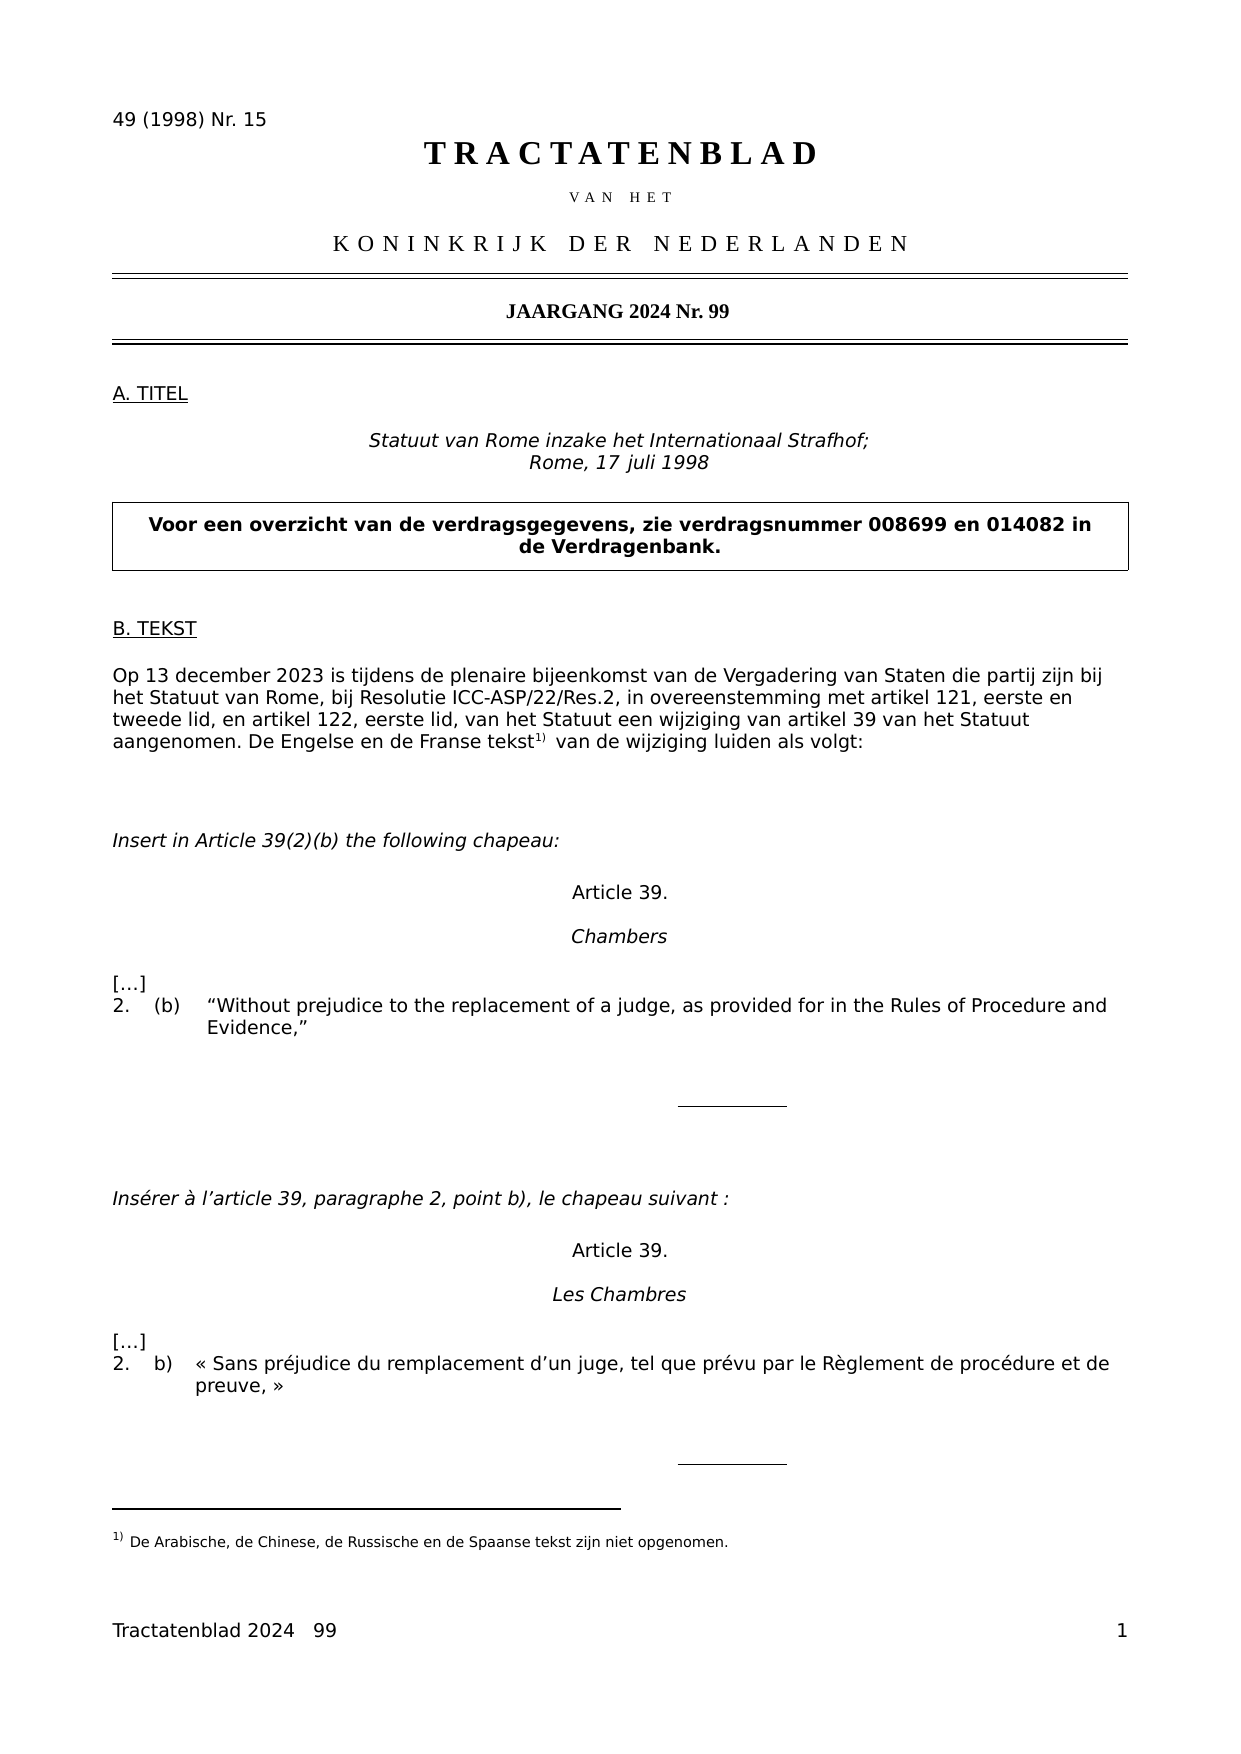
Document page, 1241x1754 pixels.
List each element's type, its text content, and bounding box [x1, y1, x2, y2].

text Op 13 december 2023 is tijdens de plenaire bijeenkomst van de Vergadering van Staten die partij zijn bij het Statuut van Rome, bij Resolutie ICC-ASP/22/Res.2, in overeenstemming met artikel 121, eerste en tweede lid, en artikel 122, eerste lid, van het Statuut een wijziging van artikel 39 van het Statuut aangenomen. De Engelse en de Franse tekst van de wijziging luiden als volgt: [112, 665, 1128, 753]
text VAN HET [112, 189, 1128, 206]
text […] [112, 973, 1128, 995]
text JAARGANG 2024 Nr. 99 [112, 299, 1128, 323]
text Rome, 17 juli 1998 [112, 452, 1128, 474]
text Insert in Article 39(2)(b) the following chapeau: [112, 830, 1128, 852]
text 2. (b) “Without prejudice to the replacement of a judge, as provided for in the Rules of Procedure and Evidence,” [112, 995, 1128, 1039]
text Statuut van Rome inzake het Internationaal Strafhof; [112, 430, 1128, 452]
text 49 (1998) Nr. 15 [112, 109, 1128, 131]
text KONINKRIJK DER NEDERLANDEN [112, 229, 1128, 256]
subtitle B. TEKST [112, 618, 1128, 640]
subtitle A. TITEL [112, 383, 1128, 405]
text Insérer à l’article 39, paragraphe 2, point b), le chapeau suivant : [112, 1188, 1128, 1210]
text TRACTATENBLAD [112, 133, 1128, 172]
text […] [112, 1331, 1128, 1353]
text De Arabische, de Chinese, de Russische en de Spaanse tekst zijn niet opgenomen. [112, 1530, 1128, 1552]
subtitle Article 39. Chambers [112, 882, 1128, 948]
text 2. b) « Sans préjudice du remplacement d’un juge, tel que prévu par le Règlement de procédure et de preuve, » [112, 1353, 1128, 1397]
subtitle Article 39. Les Chambres [112, 1240, 1128, 1306]
